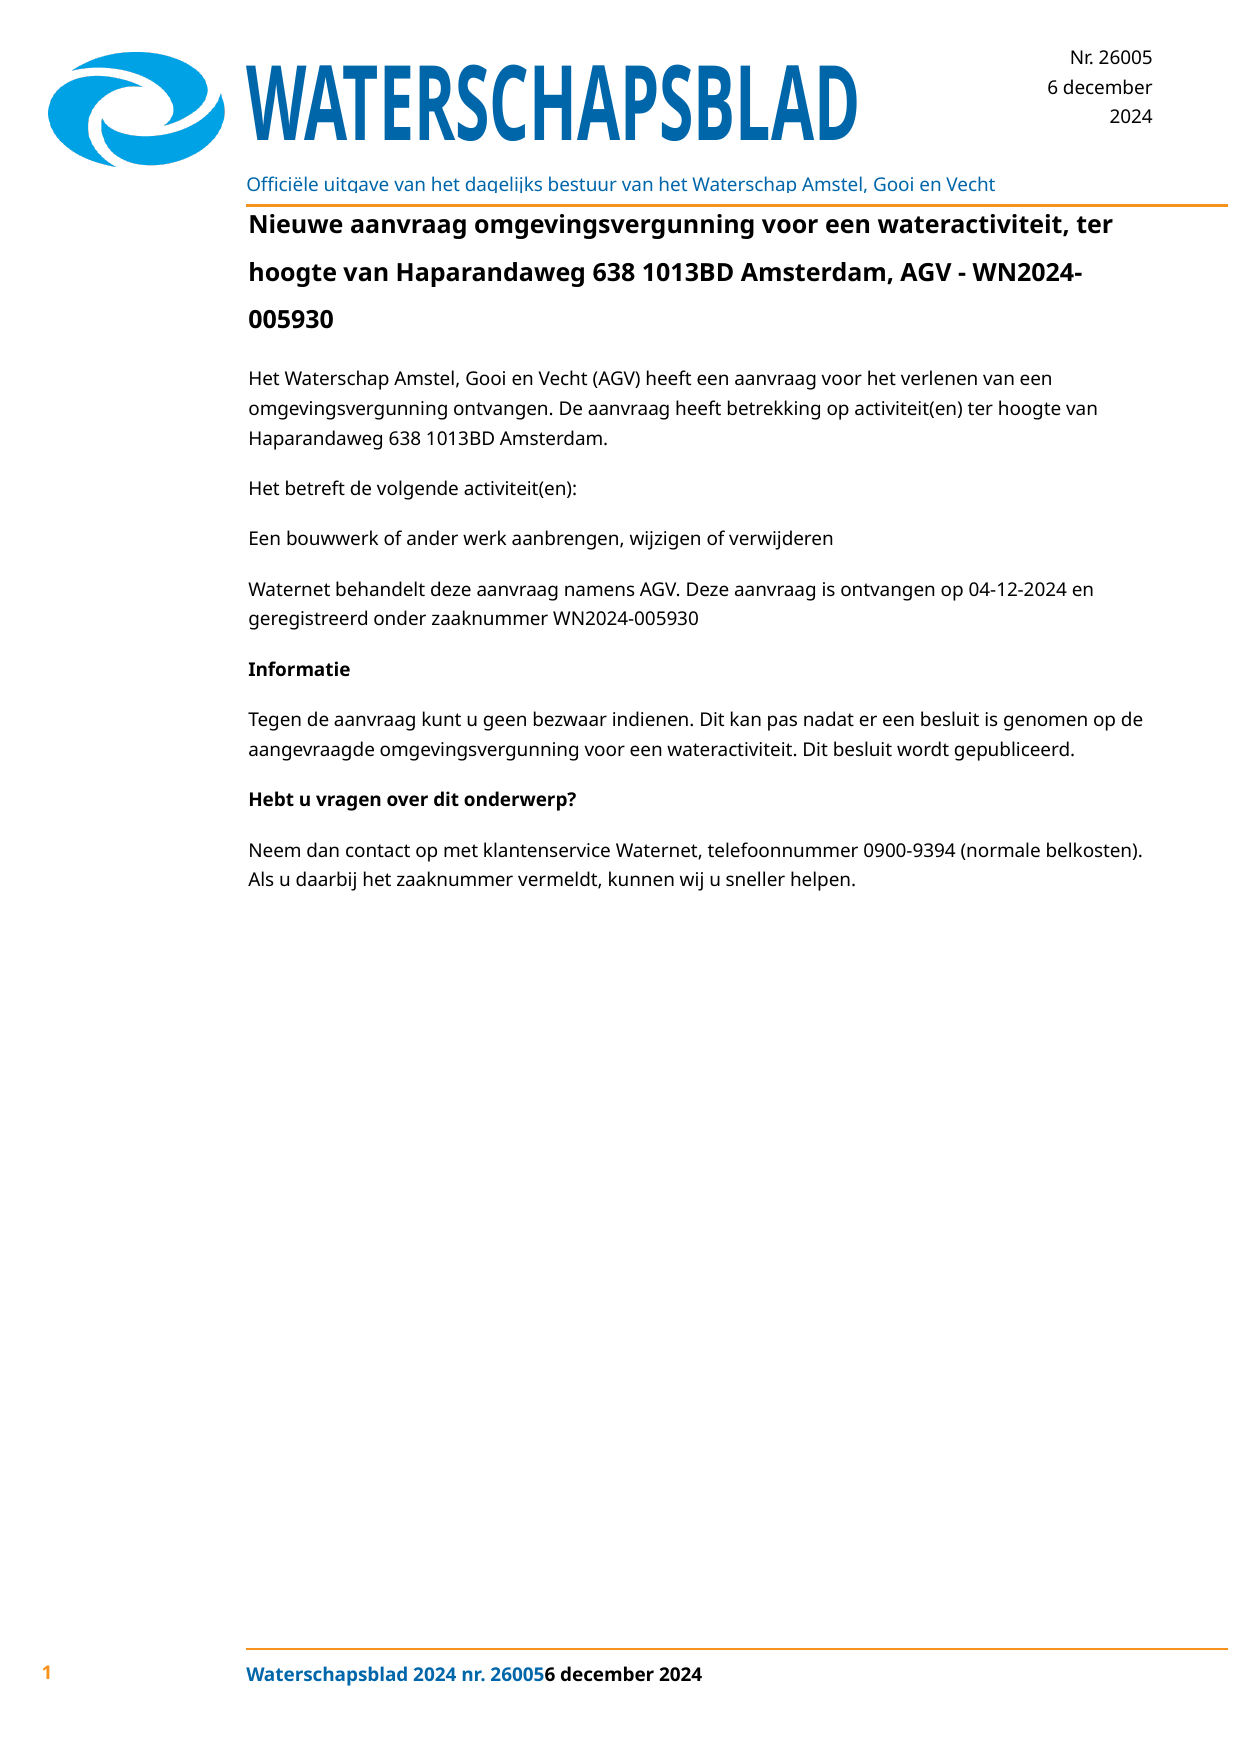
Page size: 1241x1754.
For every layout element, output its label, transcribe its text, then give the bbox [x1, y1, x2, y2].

text Nieuwe aanvraag omgevingsvergunning voor een wateractiviteit, ter hoogte van Haparandaweg 638 1013BD Amsterdam, AGV - WN2024-005930 [248, 207, 1152, 336]
text Het Waterschap Amstel, Gooi en Vecht (AGV) heeft een aanvraag voor het verlenen van een omgevingsvergunning ontvangen. De aanvraag heeft betrekking op activiteit(en) ter hoogte van Haparandaweg 638 1013BD Amsterdam. [248, 366, 1152, 450]
text Neem dan contact op met klantenservice Waternet, telefoonnummer 0900-9394 (normale belkosten). Als u daarbij het zaaknummer vermeldt, kunnen wij u sneller helpen. [248, 837, 1152, 892]
text Het betreft de volgende activiteit(en): [248, 475, 1152, 501]
text Hebt u vragen over dit onderwerp? [248, 786, 1152, 812]
text Een bouwwerk of ander werk aanbrengen, wijzigen of verwijderen [248, 526, 1152, 551]
text Waternet behandelt deze aanvraag namens AGV. Deze aanvraag is ontvangen op 04-12-2024 en geregistreerd onder zaaknummer WN2024-005930 [248, 576, 1152, 631]
picture [41, 47, 231, 172]
text Informatie [248, 656, 1152, 682]
text Tegen de aanvraag kunt u geen bezwaar indienen. Dit kan pas nadat er een besluit is genomen op de aangevraagde omgevingsvergunning voor een wateractiviteit. Dit besluit wordt gepubliceerd. [248, 706, 1152, 762]
